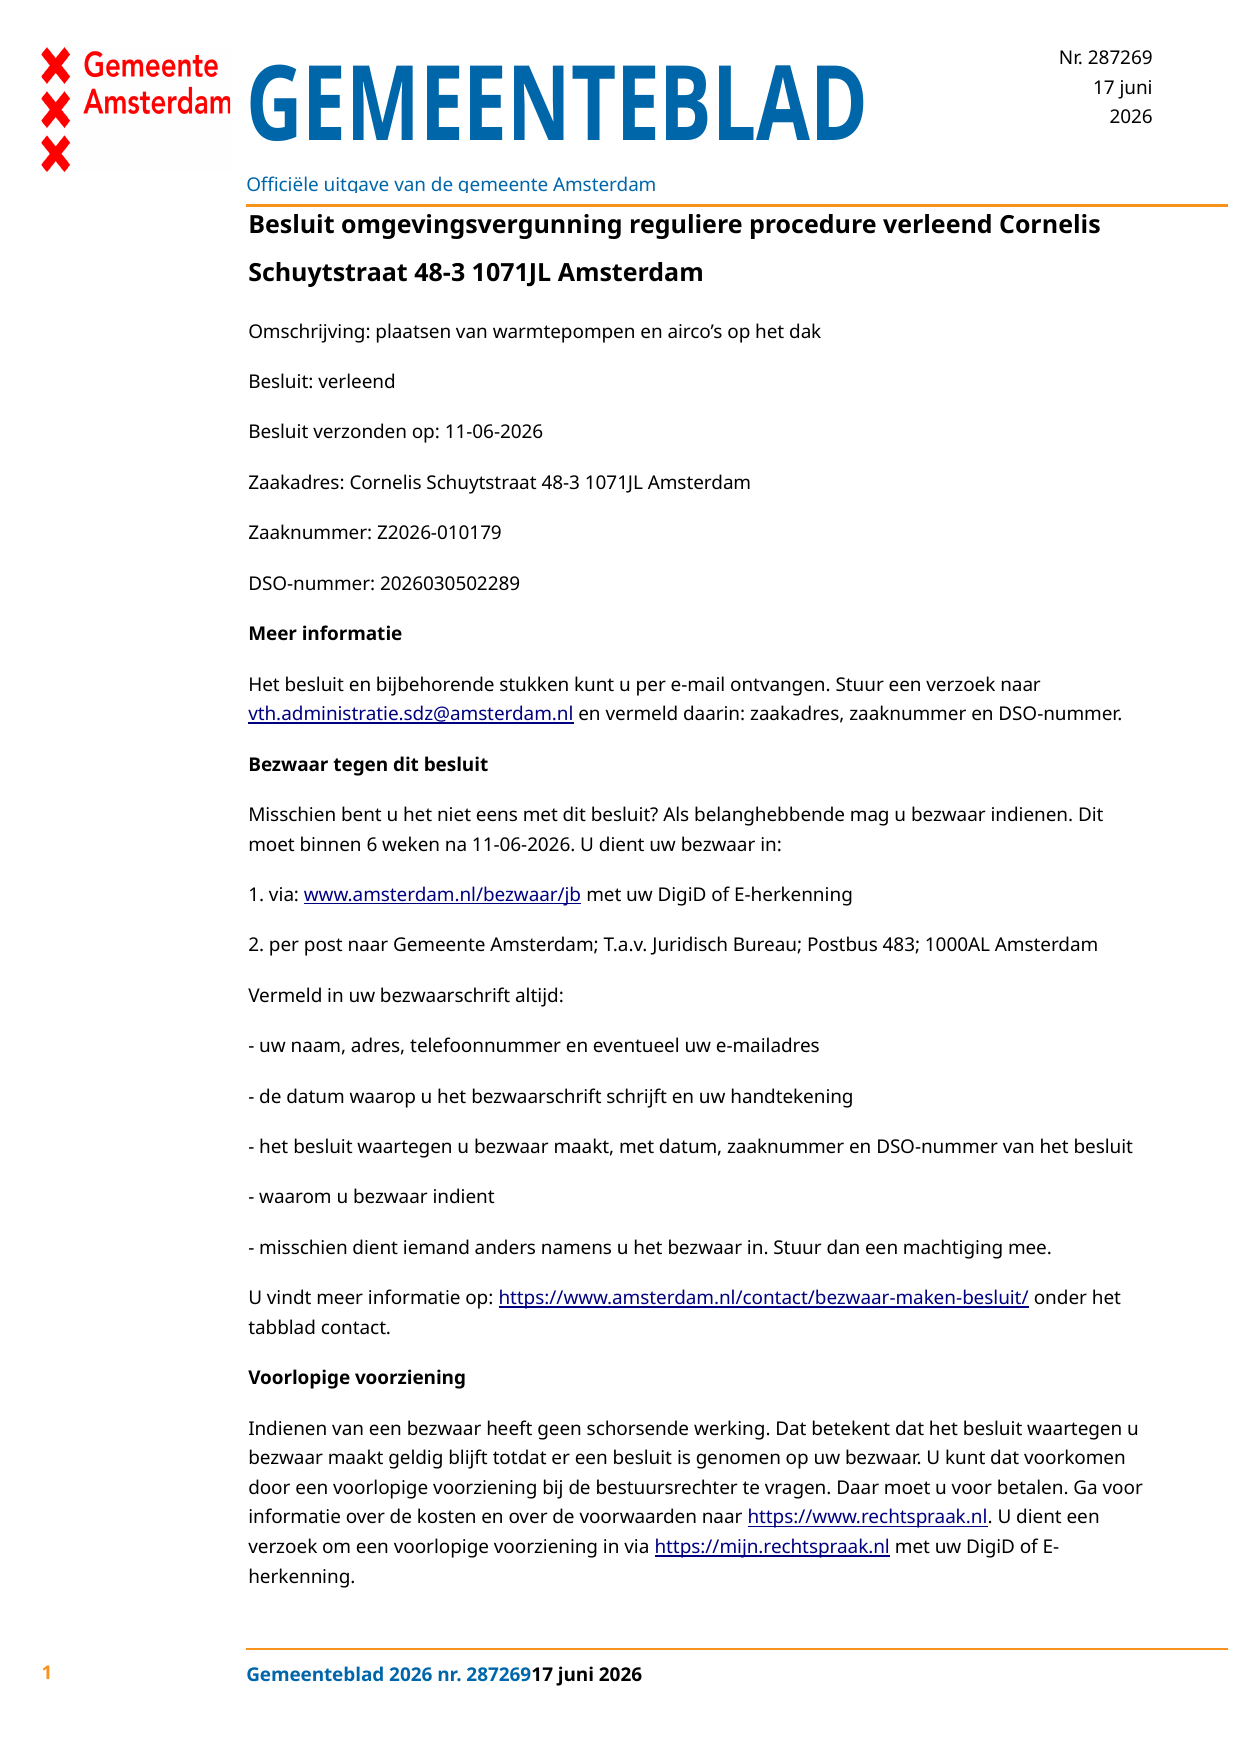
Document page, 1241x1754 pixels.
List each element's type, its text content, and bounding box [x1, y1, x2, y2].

text Besluit verzonden op: 11-06-2026 [248, 419, 1152, 444]
text - misschien dient iemand anders namens u het bezwaar in. Stuur dan een machtiging mee. [248, 1234, 1152, 1260]
text Voorlopige voorziening [248, 1364, 1152, 1390]
text Besluit: verleend [248, 368, 1152, 394]
picture [41, 47, 231, 172]
text Zaakadres: Cornelis Schuytstraat 48-3 1071JL Amsterdam [248, 469, 1152, 495]
text Misschien bent u het niet eens met dit besluit? Als belanghebbende mag u bezwaar indienen. Dit moet binnen 6 weken na 11-06-2026. U dient uw bezwaar in: [248, 801, 1152, 857]
text Besluit omgevingsvergunning reguliere procedure verleend Cornelis Schuytstraat 48-3 1071JL Amsterdam [248, 207, 1152, 288]
text Bezwaar tegen dit besluit [248, 751, 1152, 777]
text - de datum waarop u het bezwaarschrift schrijft en uw handtekening [248, 1083, 1152, 1109]
text - het besluit waartegen u bezwaar maakt, met datum, zaaknummer en DSO-nummer van het besluit [248, 1133, 1152, 1159]
text 2. per post naar Gemeente Amsterdam; T.a.v. Juridisch Bureau; Postbus 483; 1000AL Amsterdam [248, 932, 1152, 957]
text 1. via: www.amsterdam.nl/bezwaar/jb met uw DigiD of E-herkenning [248, 881, 1152, 907]
text Meer informatie [248, 620, 1152, 646]
text U vindt meer informatie op: https://www.amsterdam.nl/contact/bezwaar-maken-besluit/ onder het tabblad contact. [248, 1284, 1152, 1340]
text - uw naam, adres, telefoonnummer en eventueel uw e-mailadres [248, 1032, 1152, 1058]
text Het besluit en bijbehorende stukken kunt u per e-mail ontvangen. Stuur een verzoek naar vth.administratie.sdz@amsterdam.nl en vermeld daarin: zaakadres, zaaknummer en DSO-nummer. [248, 671, 1152, 726]
text Omschrijving: plaatsen van warmtepompen en airco’s op het dak [248, 318, 1152, 344]
text Indienen van een bezwaar heeft geen schorsende werking. Dat betekent dat het besluit waartegen u bezwaar maakt geldig blijft totdat er een besluit is genomen op uw bezwaar. U kunt dat voorkomen door een voorlopige voorziening bij de bestuursrechter te vragen. Daar moet u voor betalen. Ga voor informatie over de kosten en over de voorwaarden naar https://www.rechtspraak.nl. U dient een verzoek om een voorlopige voorziening in via https://mijn.rechtspraak.nl met uw DigiD of E-herkenning. [248, 1415, 1152, 1589]
text Zaaknummer: Z2026-010179 [248, 519, 1152, 545]
text DSO-nummer: 2026030502289 [248, 570, 1152, 596]
text Vermeld in uw bezwaarschrift altijd: [248, 982, 1152, 1008]
text - waarom u bezwaar indient [248, 1184, 1152, 1209]
